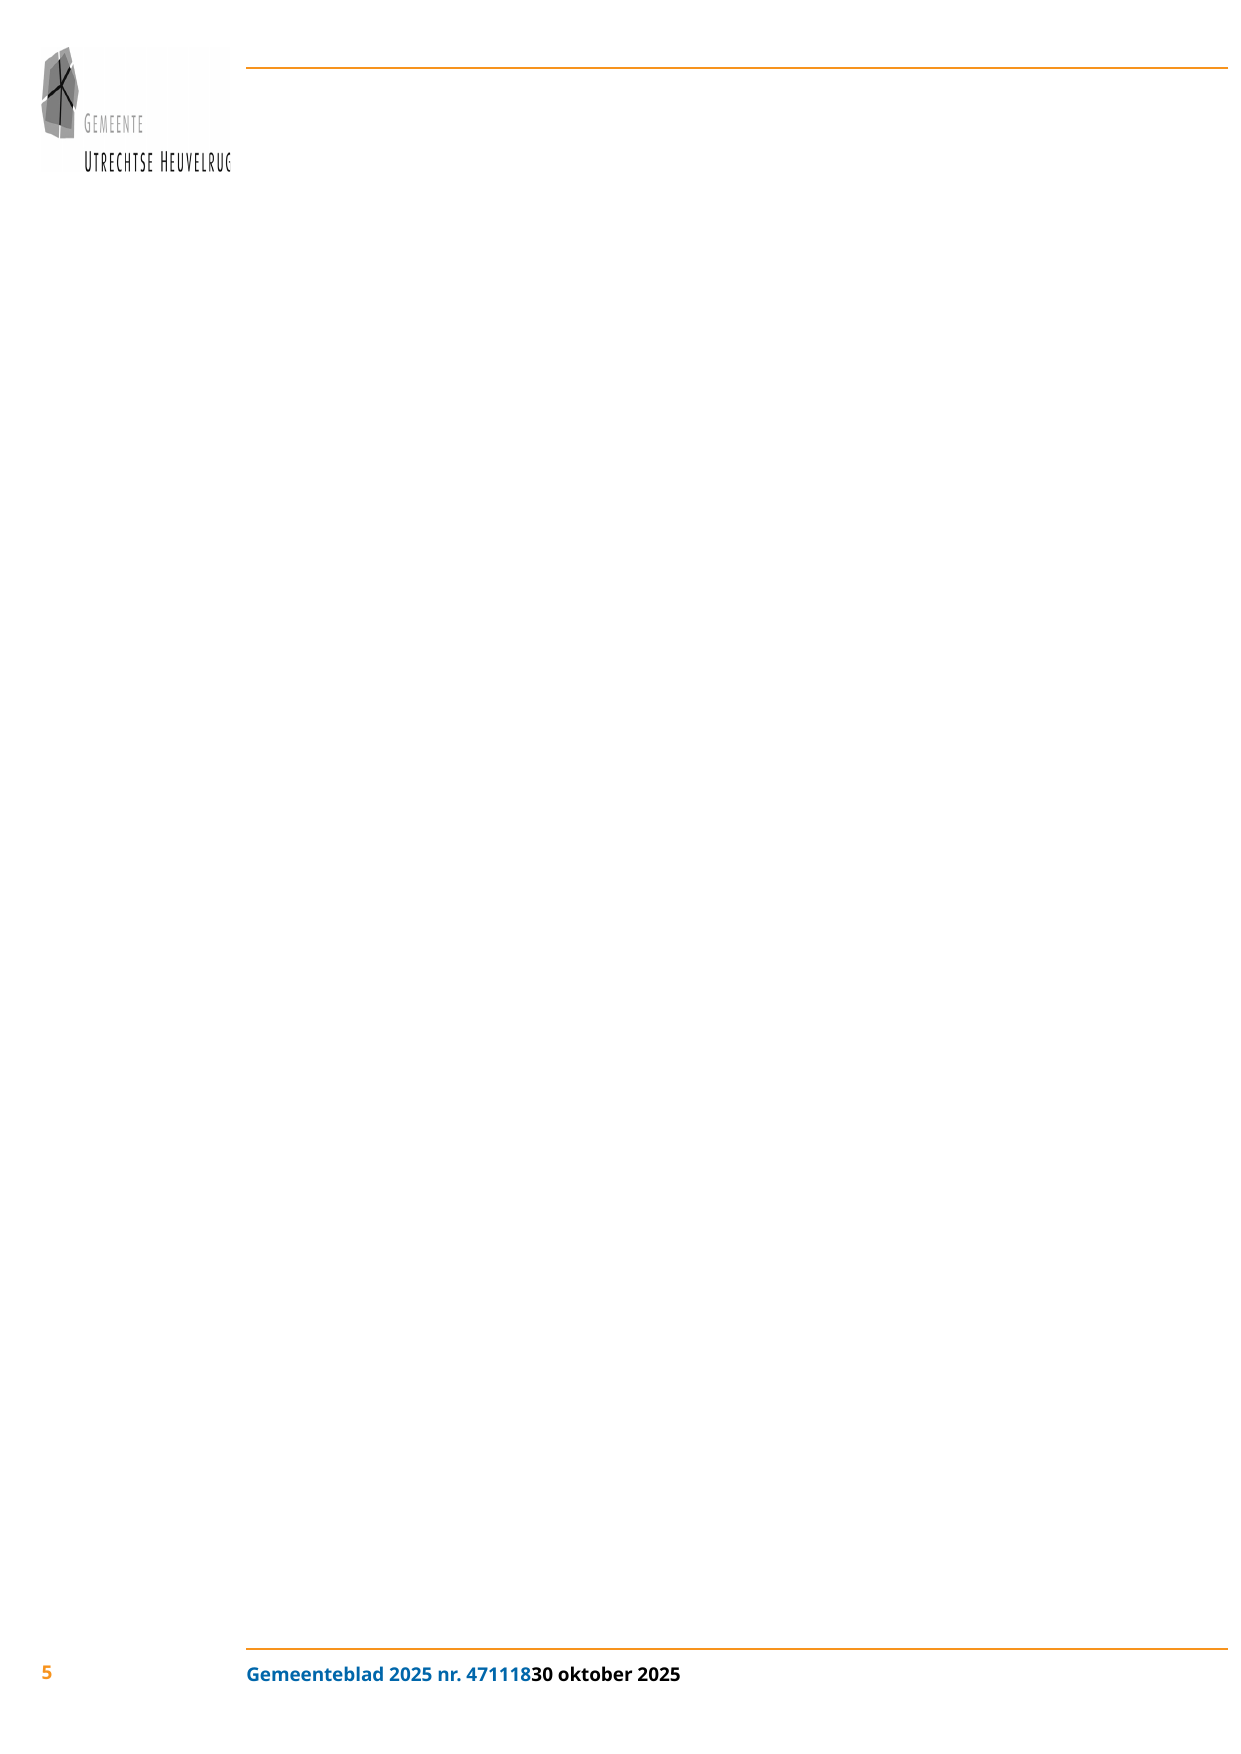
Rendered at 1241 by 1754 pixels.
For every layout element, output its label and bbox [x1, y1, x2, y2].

picture [41, 47, 231, 172]
